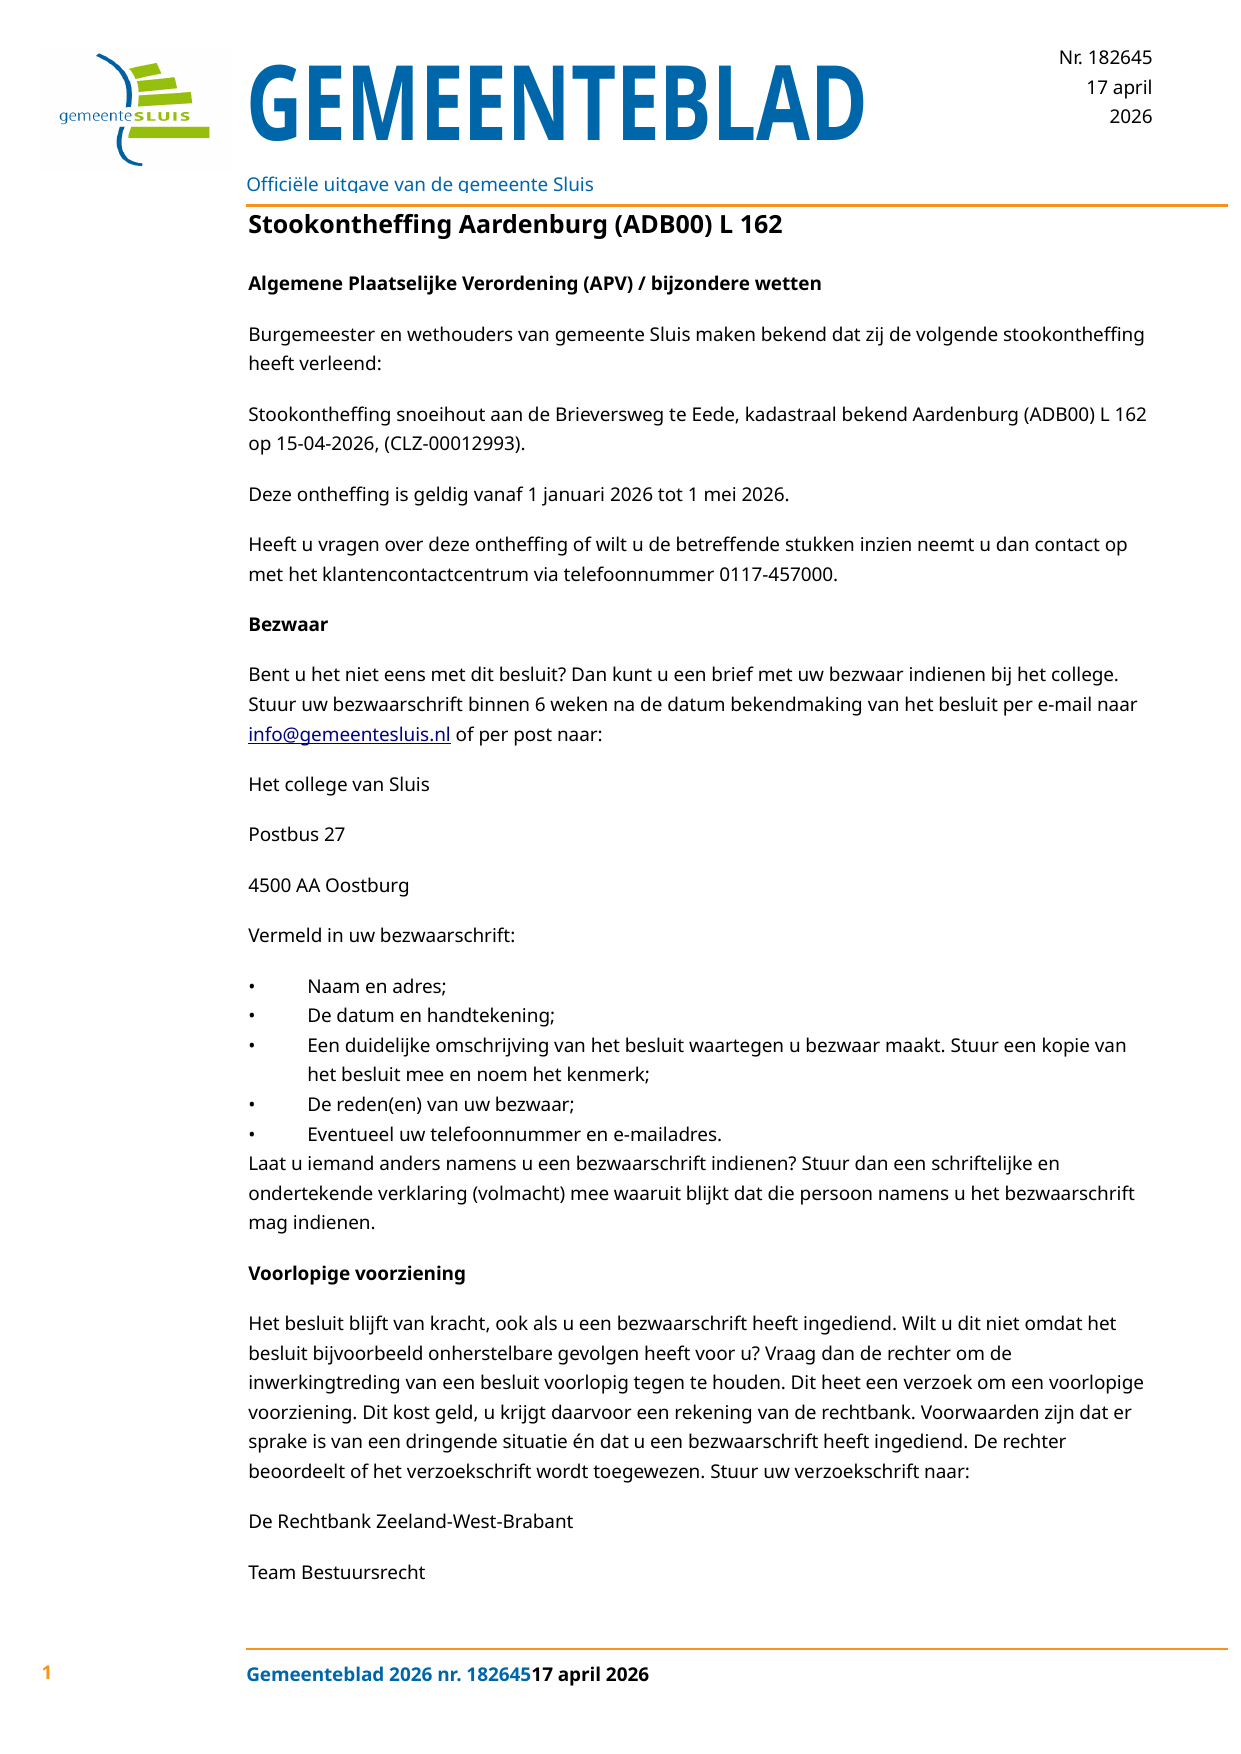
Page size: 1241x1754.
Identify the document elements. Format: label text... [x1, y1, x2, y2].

list Naam en adres; [248, 973, 1152, 998]
text 4500 AA Oostburg [248, 872, 1152, 898]
text Postbus 27 [248, 822, 1152, 847]
list De datum en handtekening; [248, 1002, 1152, 1028]
text Deze ontheffing is geldig vanaf 1 januari 2026 tot 1 mei 2026. [248, 481, 1152, 506]
text Voorlopige voorziening [248, 1260, 1152, 1286]
list Een duidelijke omschrijving van het besluit waartegen u bezwaar maakt. Stuur een kopie van het besluit mee en noem het kenmerk; [248, 1032, 1152, 1087]
text Laat u iemand anders namens u een bezwaarschrift indienen? Stuur dan een schriftelijke en ondertekende verklaring (volmacht) mee waaruit blijkt dat die persoon namens u het bezwaarschrift mag indienen. [248, 1150, 1152, 1235]
text Algemene Plaatselijke Verordening (APV) / bijzondere wetten [248, 270, 1152, 296]
list Eventueel uw telefoonnummer en e-mailadres. [248, 1121, 1152, 1146]
text De Rechtbank Zeeland-West-Brabant [248, 1509, 1152, 1534]
text Bezwaar [248, 611, 1152, 637]
text Het college van Sluis [248, 771, 1152, 797]
list De reden(en) van uw bezwaar; [248, 1091, 1152, 1117]
text Stookontheffing snoeihout aan de Brieversweg te Eede, kadastraal bekend Aardenburg (ADB00) L 162 op 15-04-2026, (CLZ-00012993). [248, 401, 1152, 456]
text Burgemeester en wethouders van gemeente Sluis maken bekend dat zij de volgende stookontheffing heeft verleend: [248, 321, 1152, 376]
picture [41, 47, 231, 172]
text Vermeld in uw bezwaarschrift: [248, 922, 1152, 948]
text Het besluit blijft van kracht, ook als u een bezwaarschrift heeft ingediend. Wilt u dit niet omdat het besluit bijvoorbeeld onherstelbare gevolgen heeft voor u? Vraag dan de rechter om de inwerkingtreding van een besluit voorlopig tegen te houden. Dit heet een verzoek om een voorlopige voorziening. Dit kost geld, u krijgt daarvoor een rekening van de rechtbank. Voorwaarden zijn dat er sprake is van een dringende situatie én dat u een bezwaarschrift heeft ingediend. De rechter beoordeelt of het verzoekschrift wordt toegewezen. Stuur uw verzoekschrift naar: [248, 1310, 1152, 1484]
text Team Bestuursrecht [248, 1559, 1152, 1585]
text Stookontheffing Aardenburg (ADB00) L 162 [248, 207, 1152, 241]
text Bent u het niet eens met dit besluit? Dan kunt u een brief met uw bezwaar indienen bij het college. Stuur uw bezwaarschrift binnen 6 weken na de datum bekendmaking van het besluit per e-mail naar info@gemeentesluis.nl of per post naar: [248, 662, 1152, 746]
text Heeft u vragen over deze ontheffing of wilt u de betreffende stukken inzien neemt u dan contact op met het klantencontactcentrum via telefoonnummer 0117-457000. [248, 531, 1152, 586]
